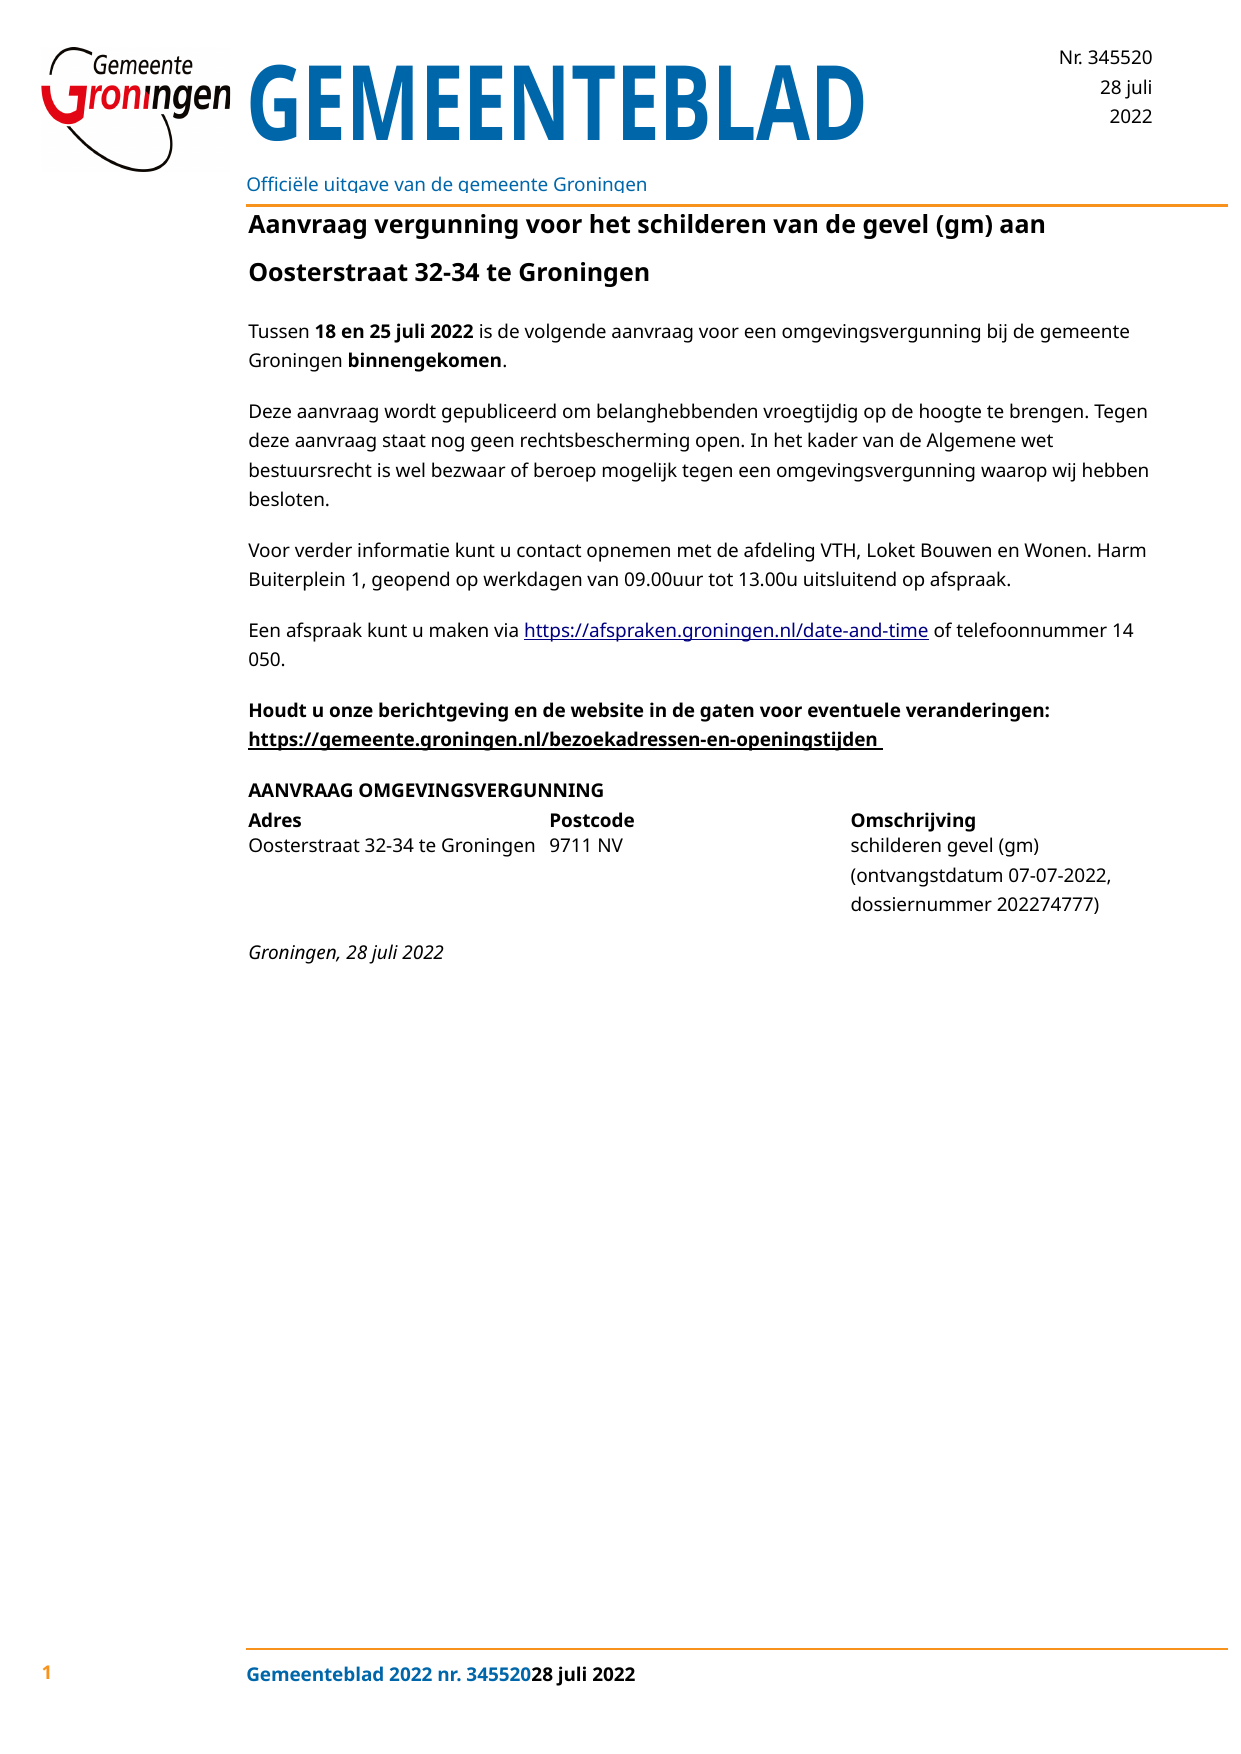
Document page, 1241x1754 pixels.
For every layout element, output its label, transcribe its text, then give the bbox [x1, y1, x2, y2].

picture [41, 47, 231, 172]
text Voor verder informatie kunt u contact opnemen met de afdeling VTH, Loket Bouwen en Wonen. Harm Buiterplein 1, geopend op werkdagen van 09.00uur tot 13.00u uitsluitend op afspraak. [248, 537, 1152, 592]
text Aanvraag vergunning voor het schilderen van de gevel (gm) aan Oosterstraat 32-34 te Groningen [248, 207, 1152, 288]
text Deze aanvraag wordt gepubliceerd om belanghebbenden vroegtijdig op de hoogte te brengen. Tegen deze aanvraag staat nog geen rechtsbescherming open. In het kader van de Algemene wet bestuursrecht is wel bezwaar of beroep mogelijk tegen een omgevingsvergunning waarop wij hebben besloten. [248, 398, 1152, 512]
table_header Omschrijving [850, 807, 1152, 832]
table_cell schilderen gevel (gm) (ontvangstdatum 07-07-2022, dossiernummer 202274777) [850, 833, 1152, 917]
text Houdt u onze berichtgeving en de website in de gaten voor eventuele veranderingen: https://gemeente.groningen.nl/bezoekadressen-en-openingstijden [248, 697, 1152, 752]
text Tussen 18 en 25 juli 2022 is de volgende aanvraag voor een omgevingsvergunning bij de gemeente Groningen binnengekomen. [248, 318, 1152, 373]
table_header Postcode [549, 807, 850, 832]
text Een afspraak kunt u maken via https://afspraken.groningen.nl/date-and-time of telefoonnummer 14 050. [248, 617, 1152, 672]
table_cell Oosterstraat 32-34 te Groningen [248, 833, 549, 917]
table_header Adres [248, 807, 549, 832]
text Groningen, 28 juli 2022 [248, 939, 1152, 964]
table_cell 9711 NV [549, 833, 850, 917]
text AANVRAAG OMGEVINGSVERGUNNING [248, 777, 1152, 803]
